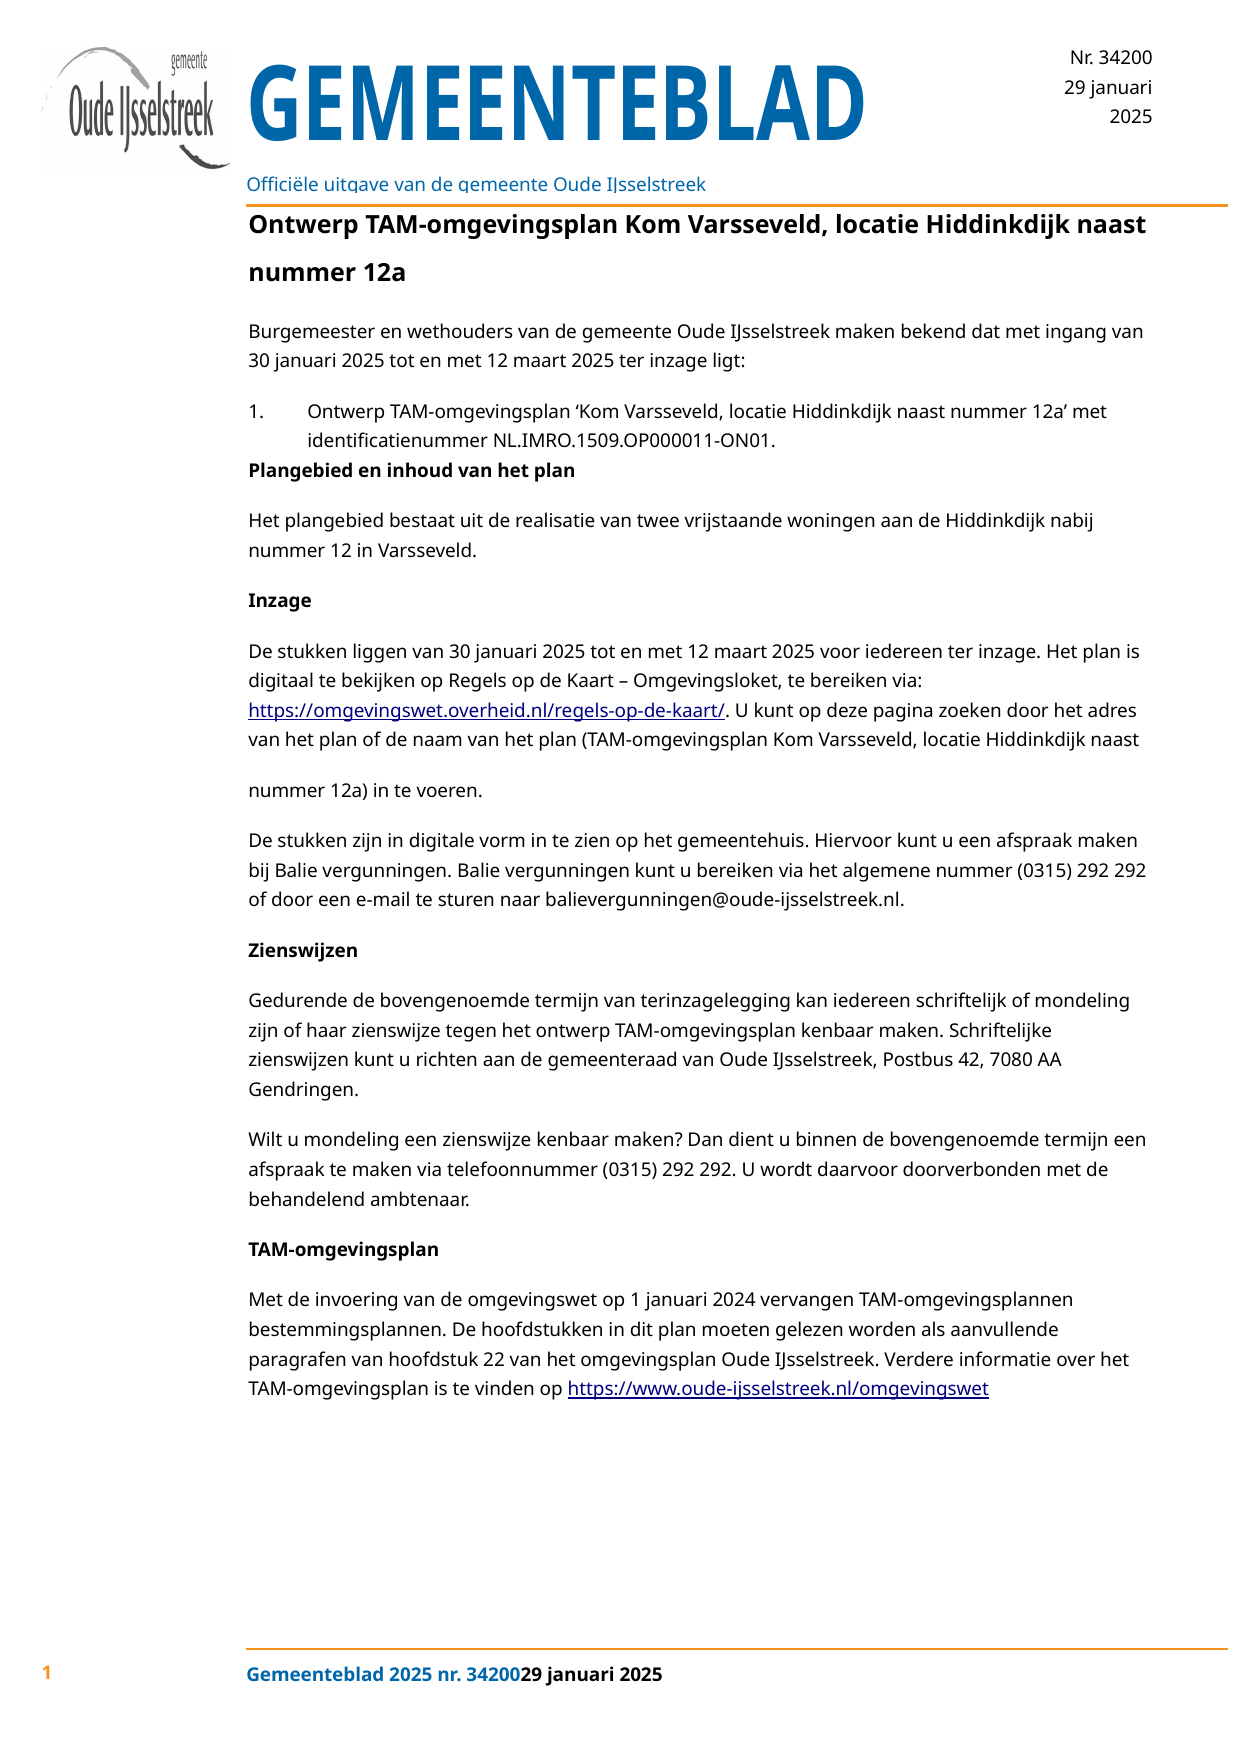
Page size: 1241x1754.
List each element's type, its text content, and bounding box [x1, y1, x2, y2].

text Ontwerp TAM-omgevingsplan Kom Varsseveld, locatie Hiddinkdijk naast nummer 12a [248, 207, 1152, 288]
text Wilt u mondeling een zienswijze kenbaar maken? Dan dient u binnen de bovengenoemde termijn een afspraak te maken via telefoonnummer (0315) 292 292. U wordt daarvoor doorverbonden met de behandelend ambtenaar. [248, 1127, 1152, 1212]
text Het plangebied bestaat uit de realisatie van twee vrijstaande woningen aan de Hiddinkdijk nabij nummer 12 in Varsseveld. [248, 507, 1152, 563]
text De stukken zijn in digitale vorm in te zien op het gemeentehuis. Hiervoor kunt u een afspraak maken bij Balie vergunningen. Balie vergunningen kunt u bereiken via het algemene nummer (0315) 292 292 of door een e-mail te sturen naar balievergunningen@oude-ijsselstreek.nl. [248, 827, 1152, 912]
picture [41, 47, 231, 172]
list Ontwerp TAM-omgevingsplan ‘Kom Varsseveld, locatie Hiddinkdijk naast nummer 12a’ met identificatienummer NL.IMRO.1509.OP000011-ON01. [248, 398, 1152, 453]
text nummer 12a) in te voeren. [248, 777, 1152, 803]
text Plangebied en inhoud van het plan [248, 457, 1152, 483]
text Zienswijzen [248, 937, 1152, 963]
text Burgemeester en wethouders van de gemeente Oude IJsselstreek maken bekend dat met ingang van 30 januari 2025 tot en met 12 maart 2025 ter inzage ligt: [248, 318, 1152, 373]
text TAM-omgevingsplan [248, 1236, 1152, 1262]
text Gedurende de bovengenoemde termijn van terinzagelegging kan iedereen schriftelijk of mondeling zijn of haar zienswijze tegen het ontwerp TAM-omgevingsplan kenbaar maken. Schriftelijke zienswijzen kunt u richten aan de gemeenteraad van Oude IJsselstreek, Postbus 42, 7080 AA Gendringen. [248, 987, 1152, 1102]
text Met de invoering van de omgevingswet op 1 januari 2024 vervangen TAM-omgevingsplannen bestemmingsplannen. De hoofdstukken in dit plan moeten gelezen worden als aanvullende paragrafen van hoofdstuk 22 van het omgevingsplan Oude IJsselstreek. Verdere informatie over het TAM-omgevingsplan is te vinden op https://www.oude-ijsselstreek.nl/omgevingswet [248, 1287, 1152, 1401]
text De stukken liggen van 30 januari 2025 tot en met 12 maart 2025 voor iedereen ter inzage. Het plan is digitaal te bekijken op Regels op de Kaart – Omgevingsloket, te bereiken via: https://omgevingswet.overheid.nl/regels-op-de-kaart/. U kunt op deze pagina zoeken door het adres van het plan of de naam van het plan (TAM-omgevingsplan Kom Varsseveld, locatie Hiddinkdijk naast [248, 638, 1152, 752]
text Inzage [248, 587, 1152, 613]
